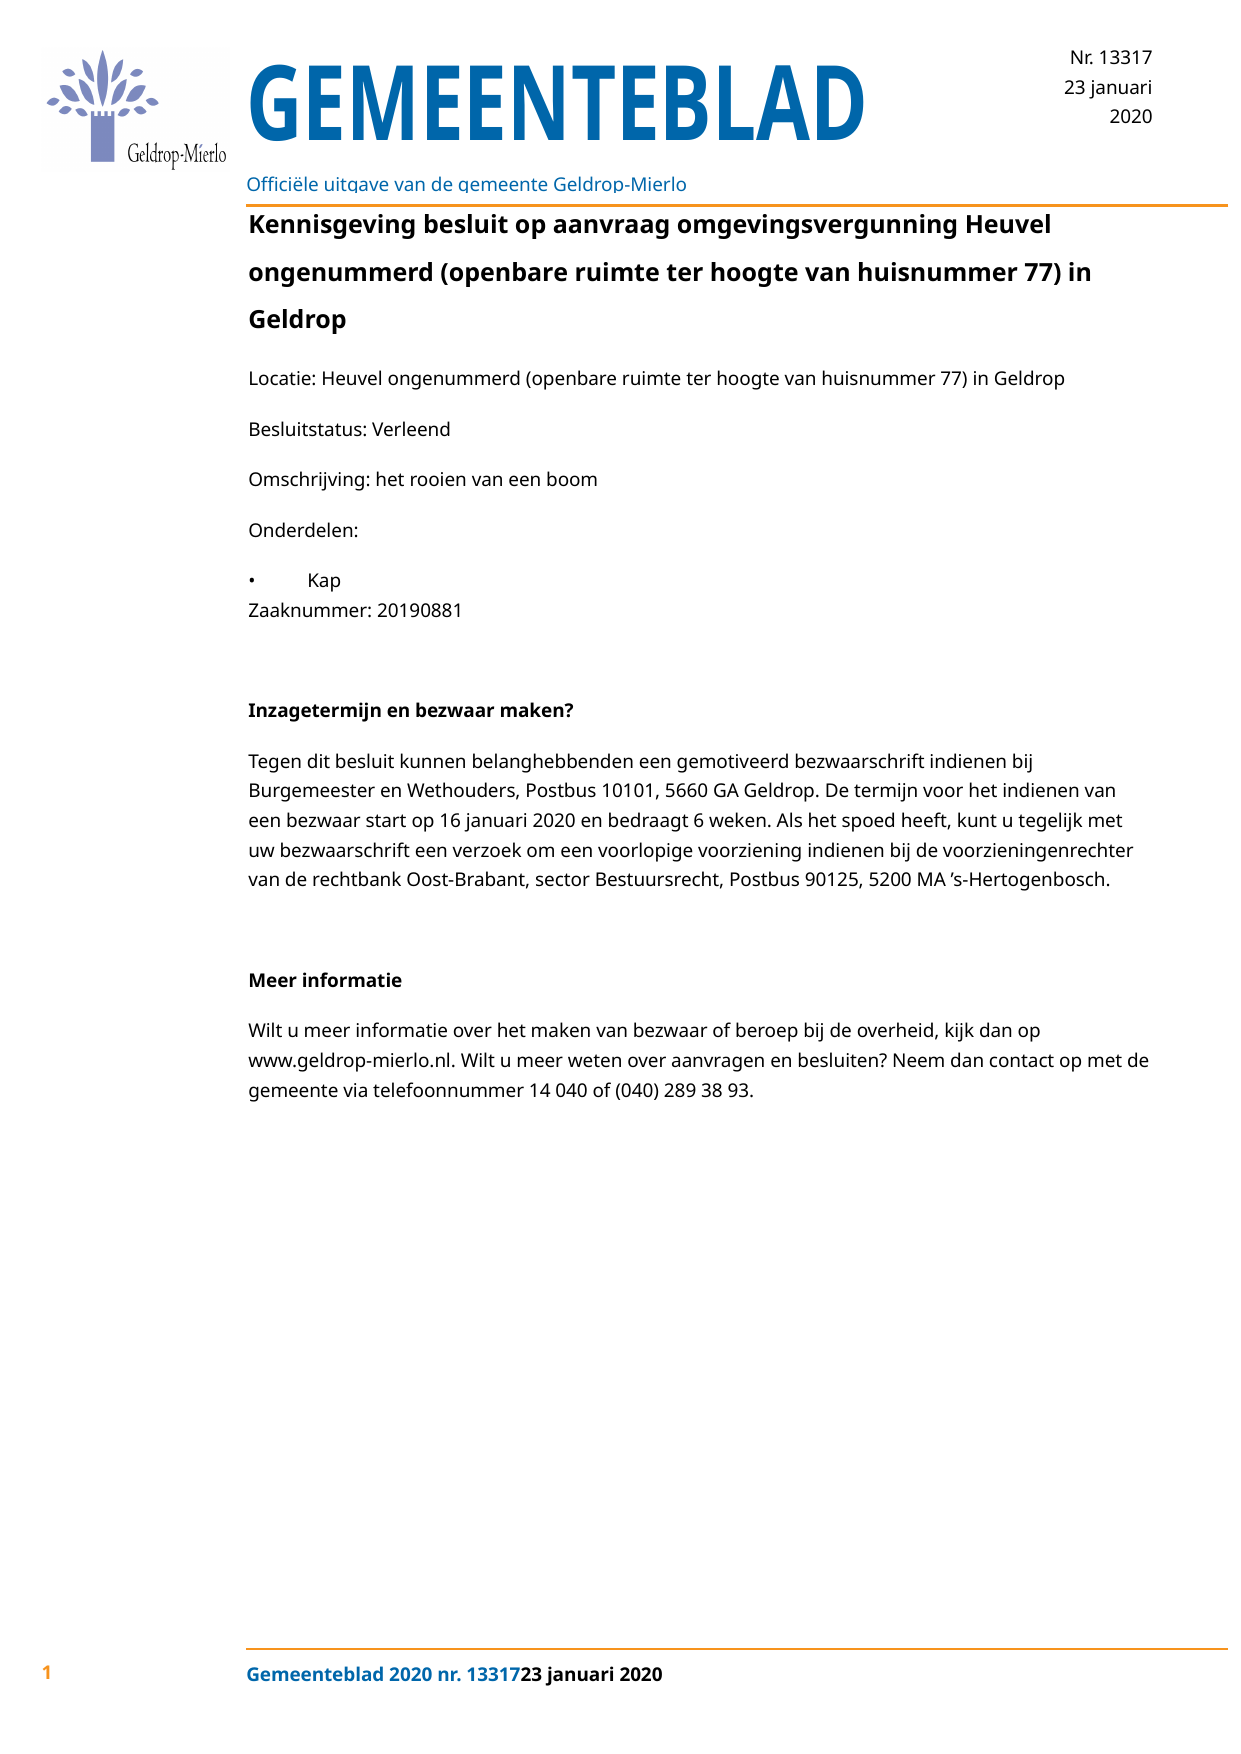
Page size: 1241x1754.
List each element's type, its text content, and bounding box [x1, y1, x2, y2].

text Zaaknummer: 20190881 [248, 597, 1152, 622]
text Inzagetermijn en bezwaar maken? [248, 698, 1152, 723]
text Besluitstatus: Verleend [248, 416, 1152, 442]
text Wilt u meer informatie over het maken van bezwaar of beroep bij de overheid, kijk dan op www.geldrop-mierlo.nl. Wilt u meer weten over aanvragen en besluiten? Neem dan contact op met de gemeente via telefoonnummer 14 040 of (040) 289 38 93. [248, 1018, 1152, 1102]
text Meer informatie [248, 967, 1152, 993]
text Tegen dit besluit kunnen belanghebbenden een gemotiveerd bezwaarschrift indienen bij Burgemeester en Wethouders, Postbus 10101, 5660 GA Geldrop. De termijn voor het indienen van een bezwaar start op 16 januari 2020 en bedraagt 6 weken. Als het spoed heeft, kunt u tegelijk met uw bezwaarschrift een verzoek om een voorlopige voorziening indienen bij de voorzieningenrechter van de rechtbank Oost-Brabant, sector Bestuursrecht, Postbus 90125, 5200 MA ’s-Hertogenbosch. [248, 748, 1152, 892]
picture [41, 47, 231, 172]
list Kap [248, 567, 1152, 593]
text Omschrijving: het rooien van een boom [248, 466, 1152, 492]
text Locatie: Heuvel ongenummerd (openbare ruimte ter hoogte van huisnummer 77) in Geldrop [248, 366, 1152, 391]
text Kennisgeving besluit op aanvraag omgevingsvergunning Heuvel ongenummerd (openbare ruimte ter hoogte van huisnummer 77) in Geldrop [248, 207, 1152, 336]
text Onderdelen: [248, 517, 1152, 542]
